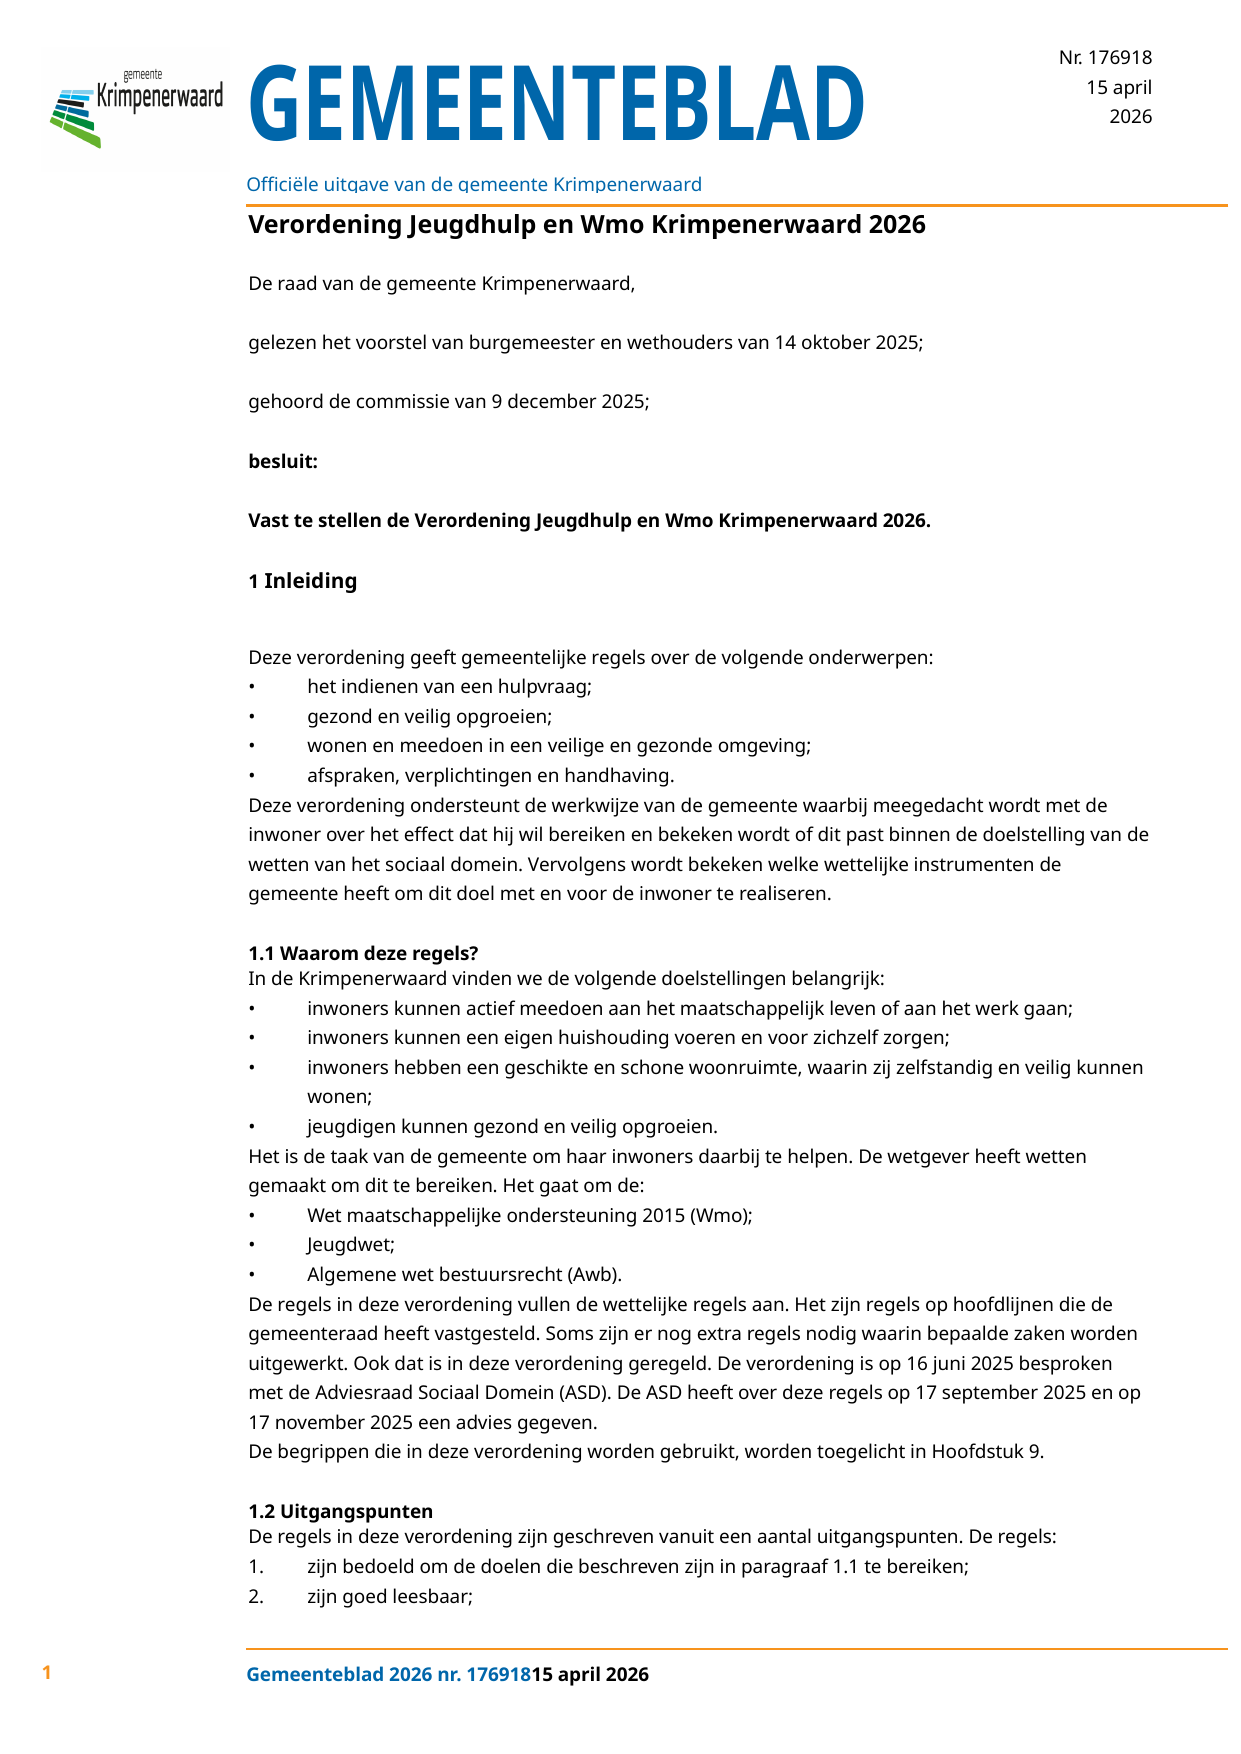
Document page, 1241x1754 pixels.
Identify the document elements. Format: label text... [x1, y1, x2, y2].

text gelezen het voorstel van burgemeester en wethouders van 14 oktober 2025; [248, 329, 1152, 355]
text De begrippen die in deze verordening worden gebruikt, worden toegelicht in Hoofdstuk 9. [248, 1439, 1152, 1464]
text 1.1 Waarom deze regels? [248, 940, 1152, 965]
text De regels in deze verordening vullen de wettelijke regels aan. Het zijn regels op hoofdlijnen die de gemeenteraad heeft vastgesteld. Soms zijn er nog extra regels nodig waarin bepaalde zaken worden uitgewerkt. Ook dat is in deze verordening geregeld. De verordening is op 16 juni 2025 besproken met de Adviesraad Sociaal Domein (ASD). De ASD heeft over deze regels op 17 september 2025 en op 17 november 2025 een advies gegeven. [248, 1291, 1152, 1435]
list inwoners hebben een geschikte en schone woonruimte, waarin zij zelfstandig en veilig kunnen wonen; [248, 1054, 1152, 1109]
text Vast te stellen de Verordening Jeugdhulp en Wmo Krimpenerwaard 2026. [248, 507, 1152, 533]
list Wet maatschappelijke ondersteuning 2015 (Wmo); [248, 1202, 1152, 1228]
list inwoners kunnen actief meedoen aan het maatschappelijk leven of aan het werk gaan; [248, 995, 1152, 1021]
list inwoners kunnen een eigen huishouding voeren en voor zichzelf zorgen; [248, 1024, 1152, 1050]
list zijn bedoeld om de doelen die beschreven zijn in paragraaf 1.1 te bereiken; [248, 1553, 1152, 1579]
text De raad van de gemeente Krimpenerwaard, [248, 270, 1152, 296]
list jeugdigen kunnen gezond en veilig opgroeien. [248, 1113, 1152, 1139]
text In de Krimpenerwaard vinden we de volgende doelstellingen belangrijk: [248, 965, 1152, 991]
text besluit: [248, 448, 1152, 473]
text Deze verordening ondersteunt de werkwijze van de gemeente waarbij meegedacht wordt met de inwoner over het effect dat hij wil bereiken en bekeken wordt of dit past binnen de doelstelling van de wetten van het sociaal domein. Vervolgens wordt bekeken welke wettelijke instrumenten de gemeente heeft om dit doel met en voor de inwoner te realiseren. [248, 792, 1152, 906]
list Jeugdwet; [248, 1232, 1152, 1257]
picture [41, 47, 231, 172]
text De regels in deze verordening zijn geschreven vanuit een aantal uitgangspunten. De regels: [248, 1524, 1152, 1549]
list wonen en meedoen in een veilige en gezonde omgeving; [248, 733, 1152, 758]
list afspraken, verplichtingen en handhaving. [248, 762, 1152, 788]
text Verordening Jeugdhulp en Wmo Krimpenerwaard 2026 [248, 207, 1152, 241]
list het indienen van een hulpvraag; [248, 673, 1152, 699]
list gezond en veilig opgroeien; [248, 703, 1152, 729]
text 1 Inleiding [248, 566, 1152, 594]
list zijn goed leesbaar; [248, 1583, 1152, 1608]
text 1.2 Uitgangspunten [248, 1498, 1152, 1524]
text gehoord de commissie van 9 december 2025; [248, 389, 1152, 414]
text Deze verordening geeft gemeentelijke regels over de volgende onderwerpen: [248, 644, 1152, 669]
text Het is de taak van de gemeente om haar inwoners daarbij te helpen. De wetgever heeft wetten gemaakt om dit te bereiken. Het gaat om de: [248, 1143, 1152, 1198]
list Algemene wet bestuursrecht (Awb). [248, 1261, 1152, 1287]
